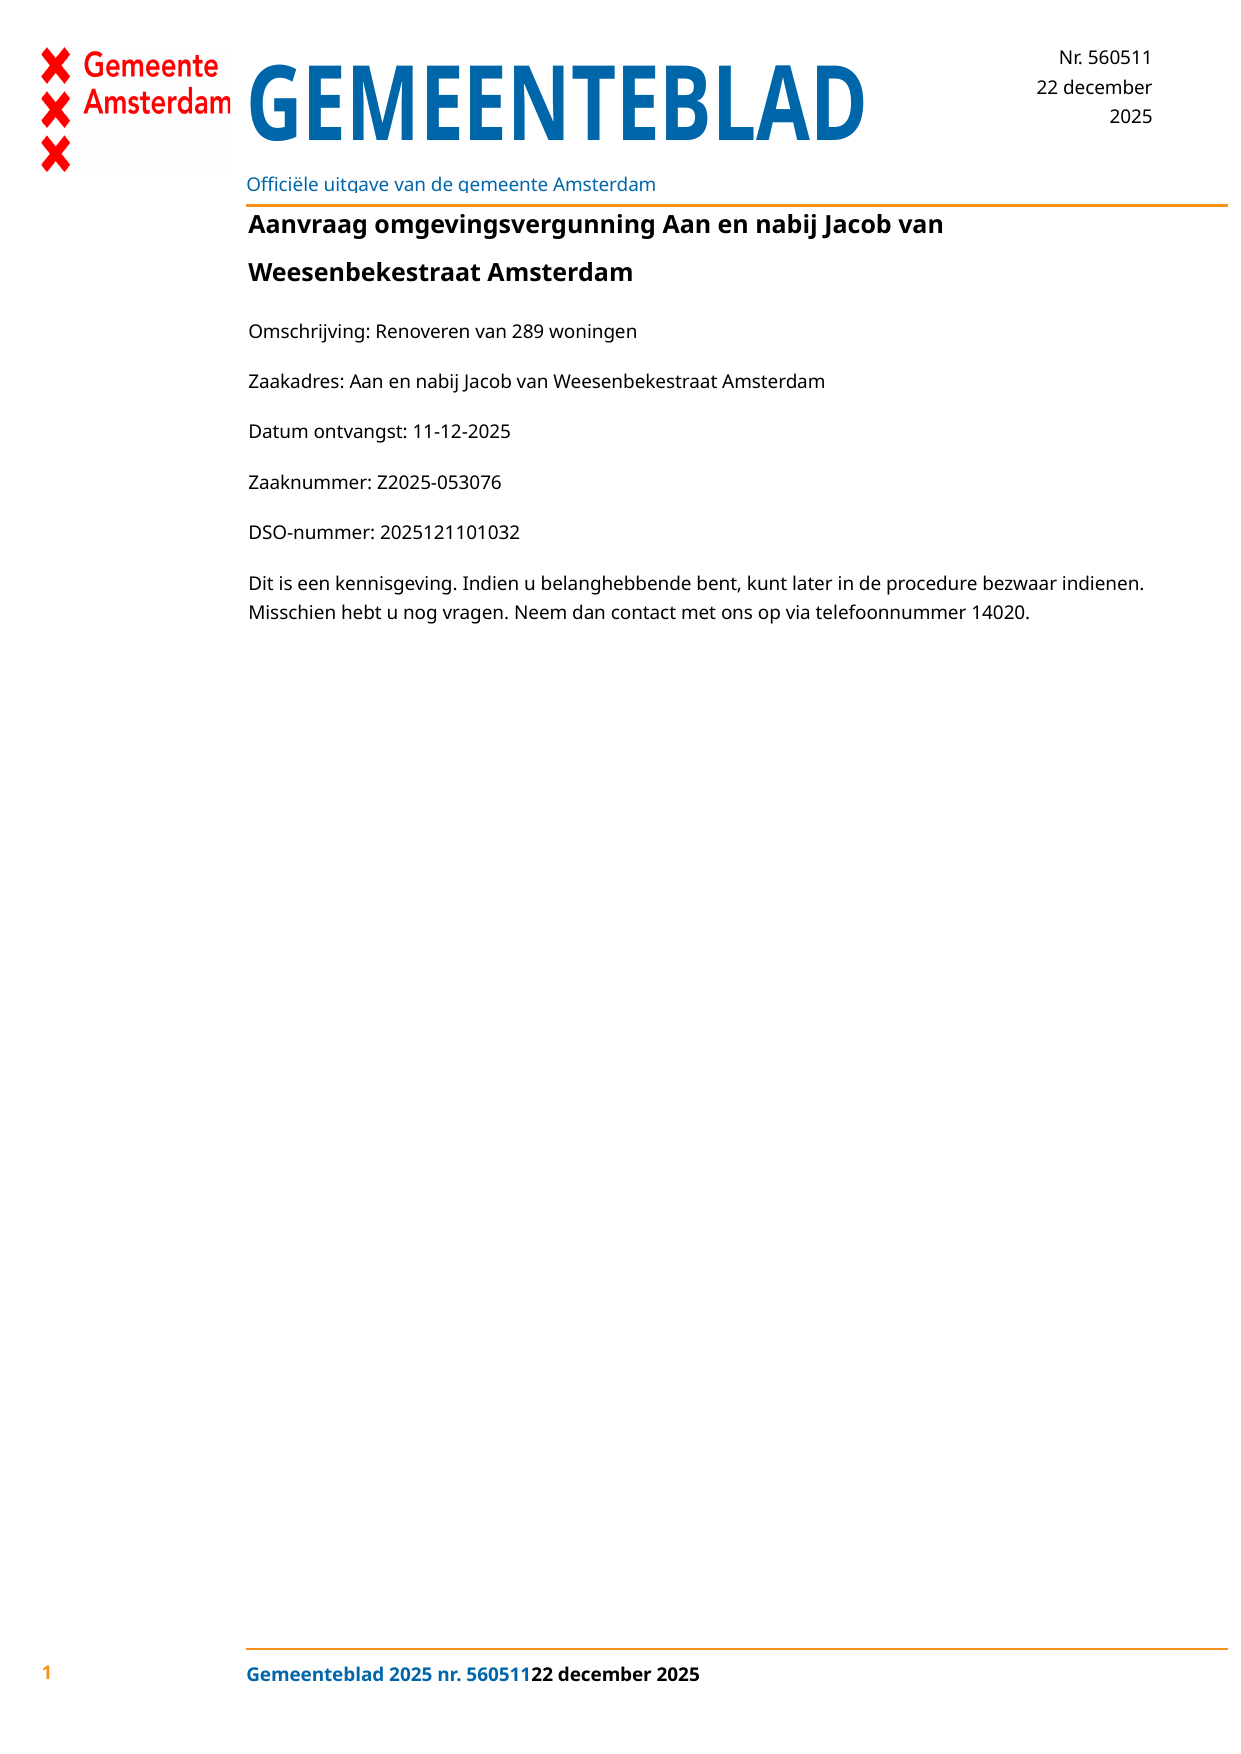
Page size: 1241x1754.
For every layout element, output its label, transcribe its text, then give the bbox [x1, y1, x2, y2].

text Dit is een kennisgeving. Indien u belanghebbende bent, kunt later in de procedure bezwaar indienen. Misschien hebt u nog vragen. Neem dan contact met ons op via telefoonnummer 14020. [248, 570, 1152, 625]
text Zaaknummer: Z2025-053076 [248, 469, 1152, 495]
text Zaakadres: Aan en nabij Jacob van Weesenbekestraat Amsterdam [248, 368, 1152, 394]
picture [41, 47, 231, 172]
text Omschrijving: Renoveren van 289 woningen [248, 318, 1152, 344]
text Aanvraag omgevingsvergunning Aan en nabij Jacob van Weesenbekestraat Amsterdam [248, 207, 1152, 288]
text DSO-nummer: 2025121101032 [248, 519, 1152, 545]
text Datum ontvangst: 11-12-2025 [248, 419, 1152, 444]
